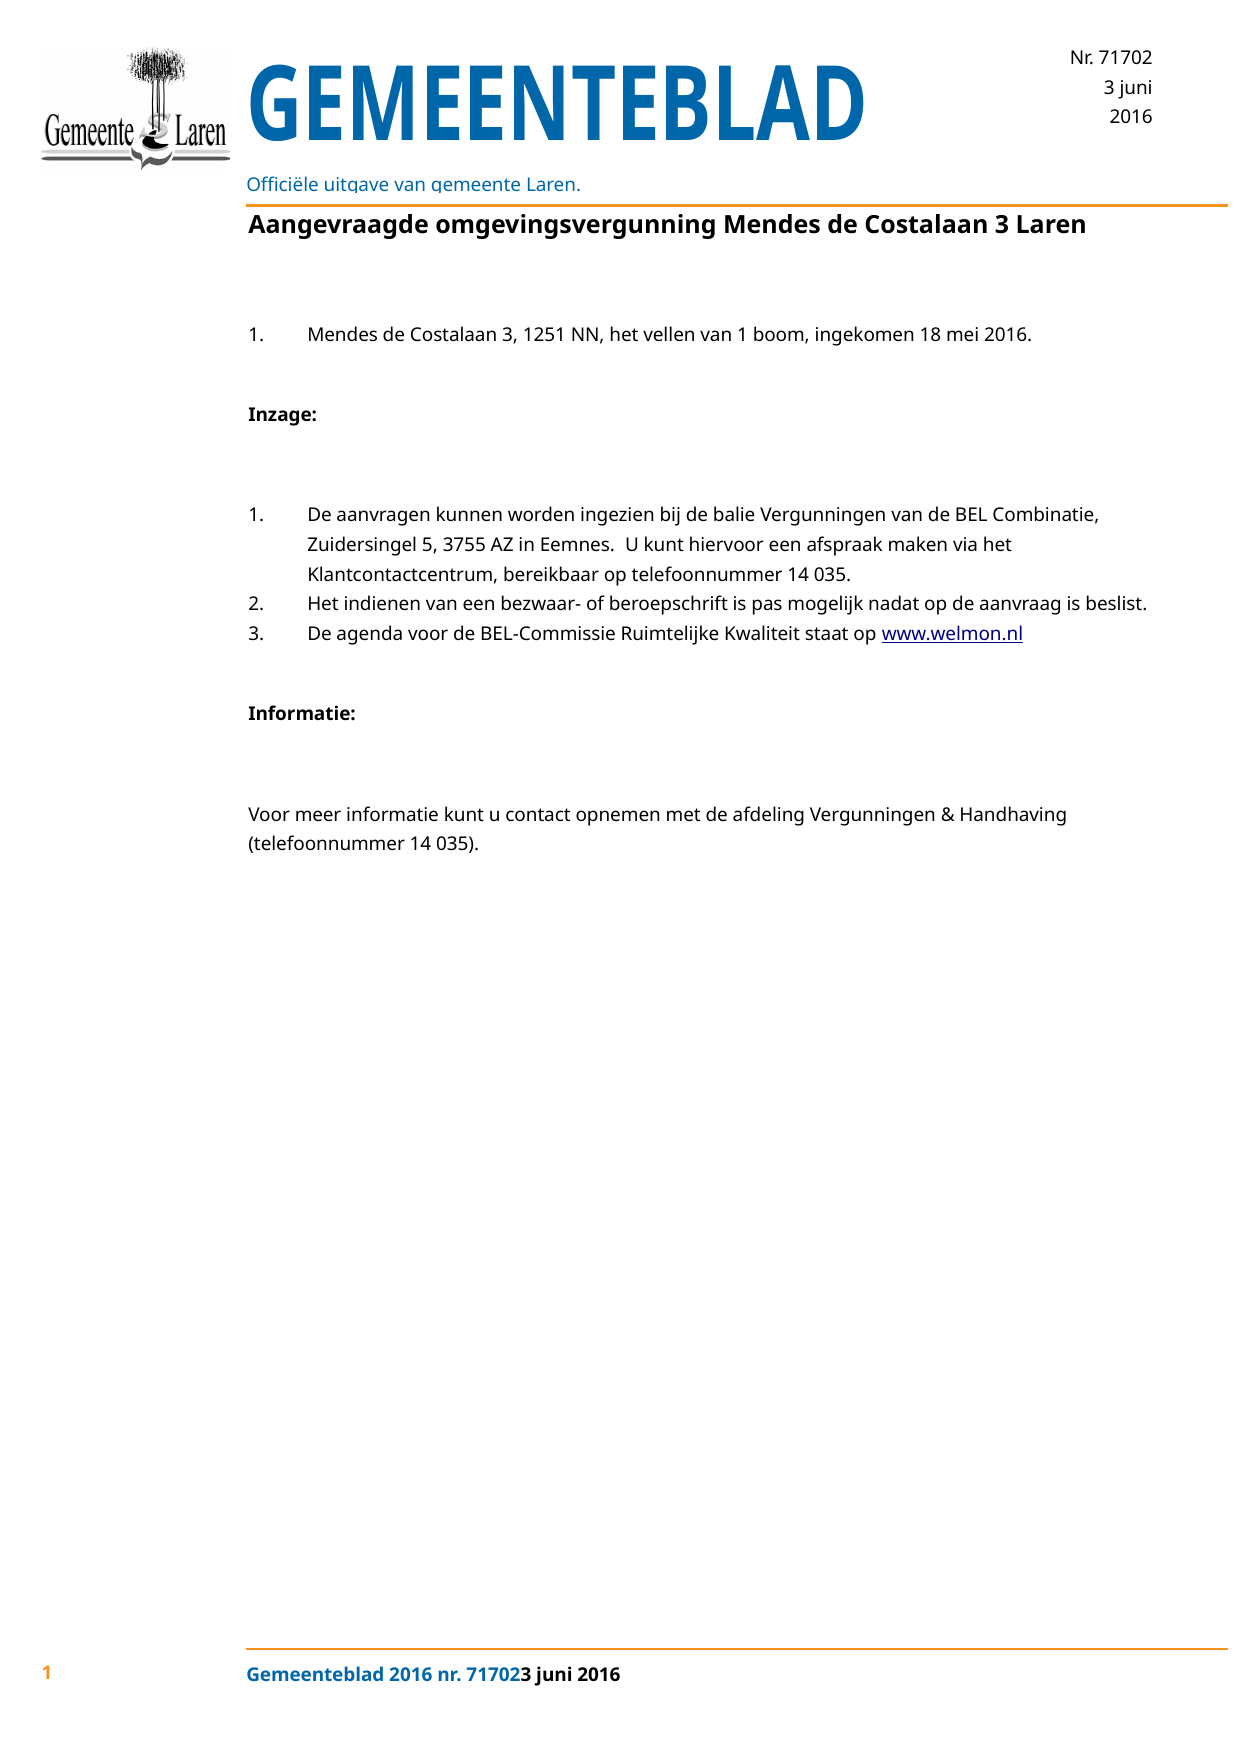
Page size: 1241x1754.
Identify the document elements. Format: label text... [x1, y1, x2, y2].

text Inzage: [248, 401, 1152, 426]
text Informatie: [248, 700, 1152, 726]
list De agenda voor de BEL-Commissie Ruimtelijke Kwaliteit staat op www.welmon.nl [248, 620, 1152, 646]
list De aanvragen kunnen worden ingezien bij de balie Vergunningen van de BEL Combinatie, Zuidersingel 5, 3755 AZ in Eemnes. U kunt hiervoor een afspraak maken via het Klantcontactcentrum, bereikbaar op telefoonnummer 14 035. [248, 502, 1152, 586]
list Het indienen van een bezwaar- of beroepschrift is pas mogelijk nadat op de aanvraag is beslist. [248, 590, 1152, 616]
text Voor meer informatie kunt u contact opnemen met de afdeling Vergunningen & Handhaving (telefoonnummer 14 035). [248, 801, 1152, 856]
picture [41, 47, 231, 172]
text Aangevraagde omgevingsvergunning Mendes de Costalaan 3 Laren [248, 207, 1152, 241]
list Mendes de Costalaan 3, 1251 NN, het vellen van 1 boom, ingekomen 18 mei 2016. [248, 321, 1152, 346]
